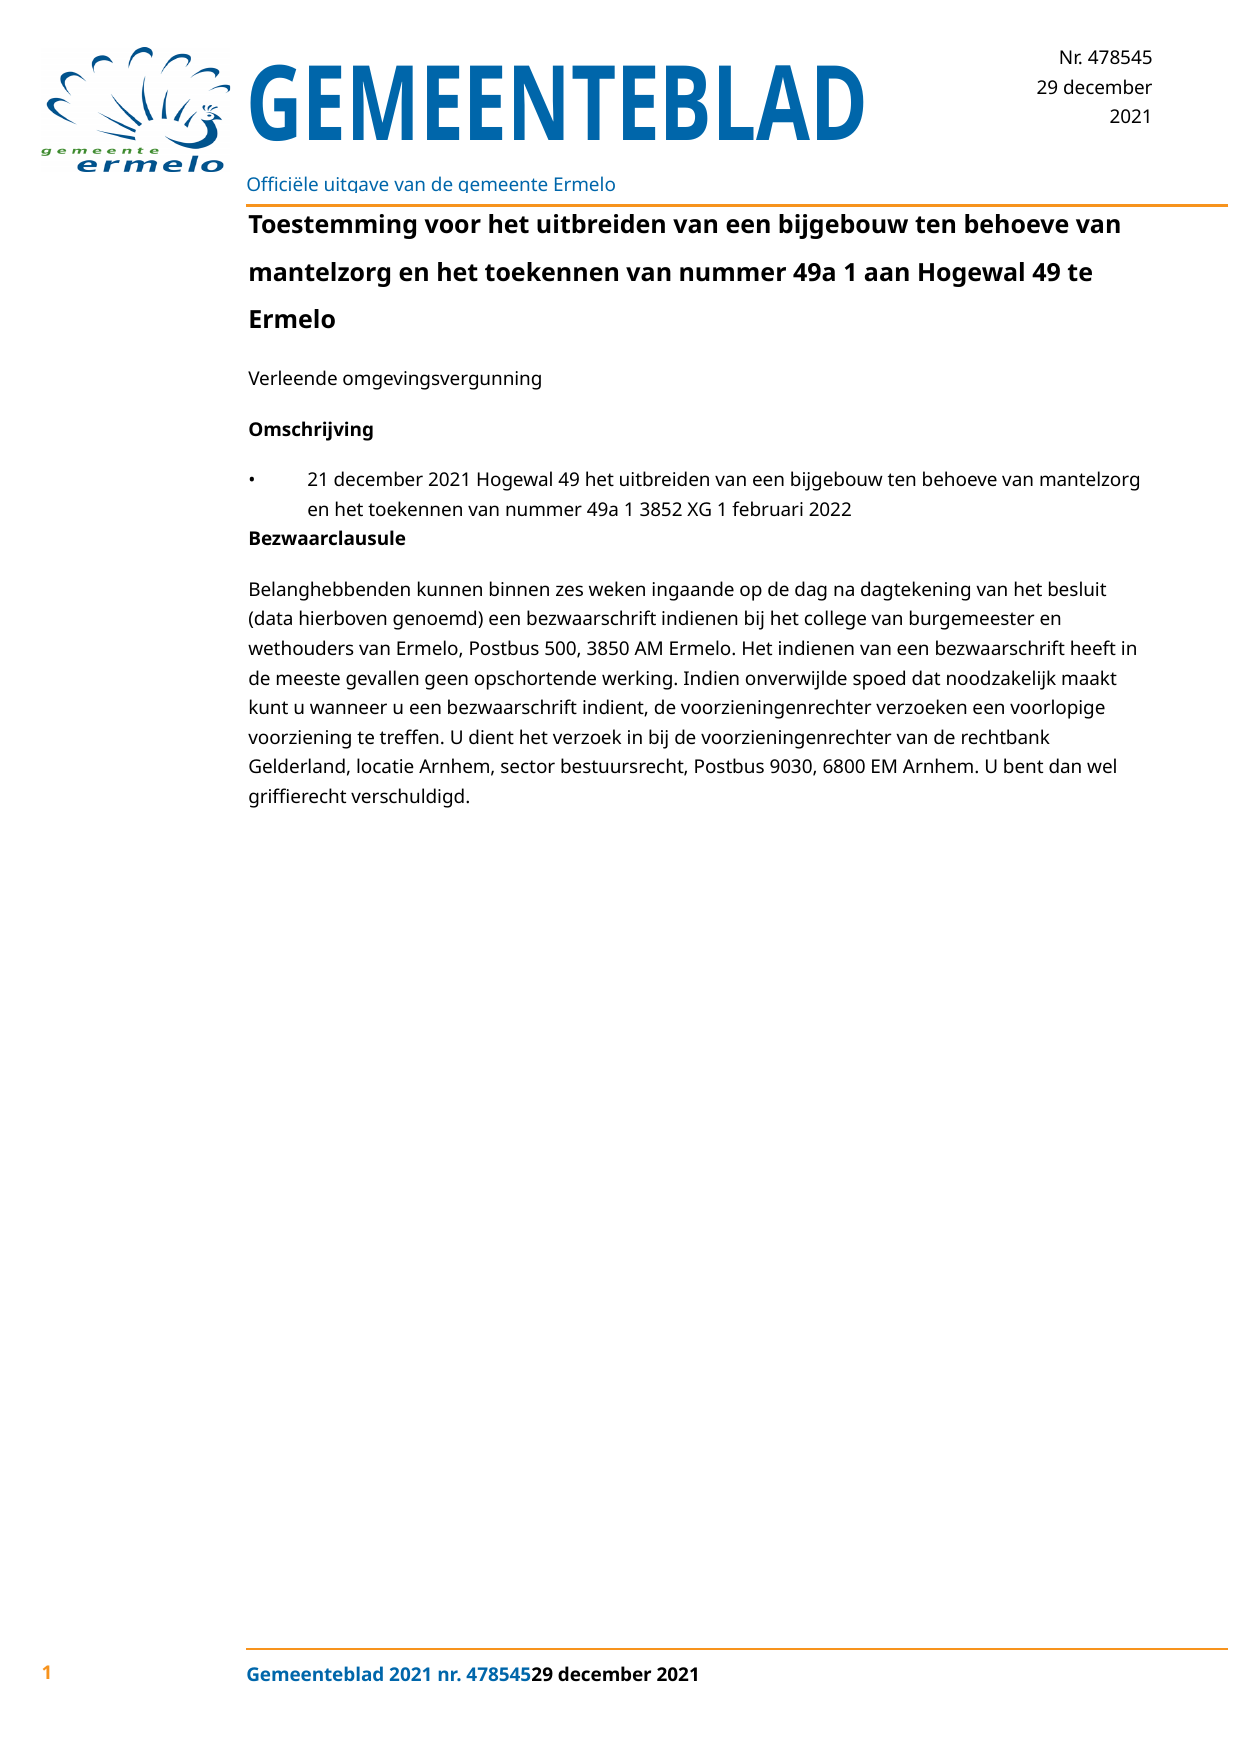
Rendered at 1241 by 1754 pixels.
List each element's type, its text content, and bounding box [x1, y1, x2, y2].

text Omschrijving [248, 416, 1152, 442]
text Bezwaarclausule [248, 526, 1152, 551]
list 21 december 2021 Hogewal 49 het uitbreiden van een bijgebouw ten behoeve van mantelzorg en het toekennen van nummer 49a 1 3852 XG 1 februari 2022 [248, 466, 1152, 522]
text Verleende omgevingsvergunning [248, 366, 1152, 391]
text Toestemming voor het uitbreiden van een bijgebouw ten behoeve van mantelzorg en het toekennen van nummer 49a 1 aan Hogewal 49 te Ermelo [248, 207, 1152, 336]
picture [41, 47, 231, 172]
text Belanghebbenden kunnen binnen zes weken ingaande op de dag na dagtekening van het besluit (data hierboven genoemd) een bezwaarschrift indienen bij het college van burgemeester en wethouders van Ermelo, Postbus 500, 3850 AM Ermelo. Het indienen van een bezwaarschrift heeft in de meeste gevallen geen opschortende werking. Indien onverwijlde spoed dat noodzakelijk maakt kunt u wanneer u een bezwaarschrift indient, de voorzieningenrechter verzoeken een voorlopige voorziening te treffen. U dient het verzoek in bij de voorzieningenrechter van de rechtbank Gelderland, locatie Arnhem, sector bestuursrecht, Postbus 9030, 6800 EM Arnhem. U bent dan wel griffierecht verschuldigd. [248, 576, 1152, 809]
